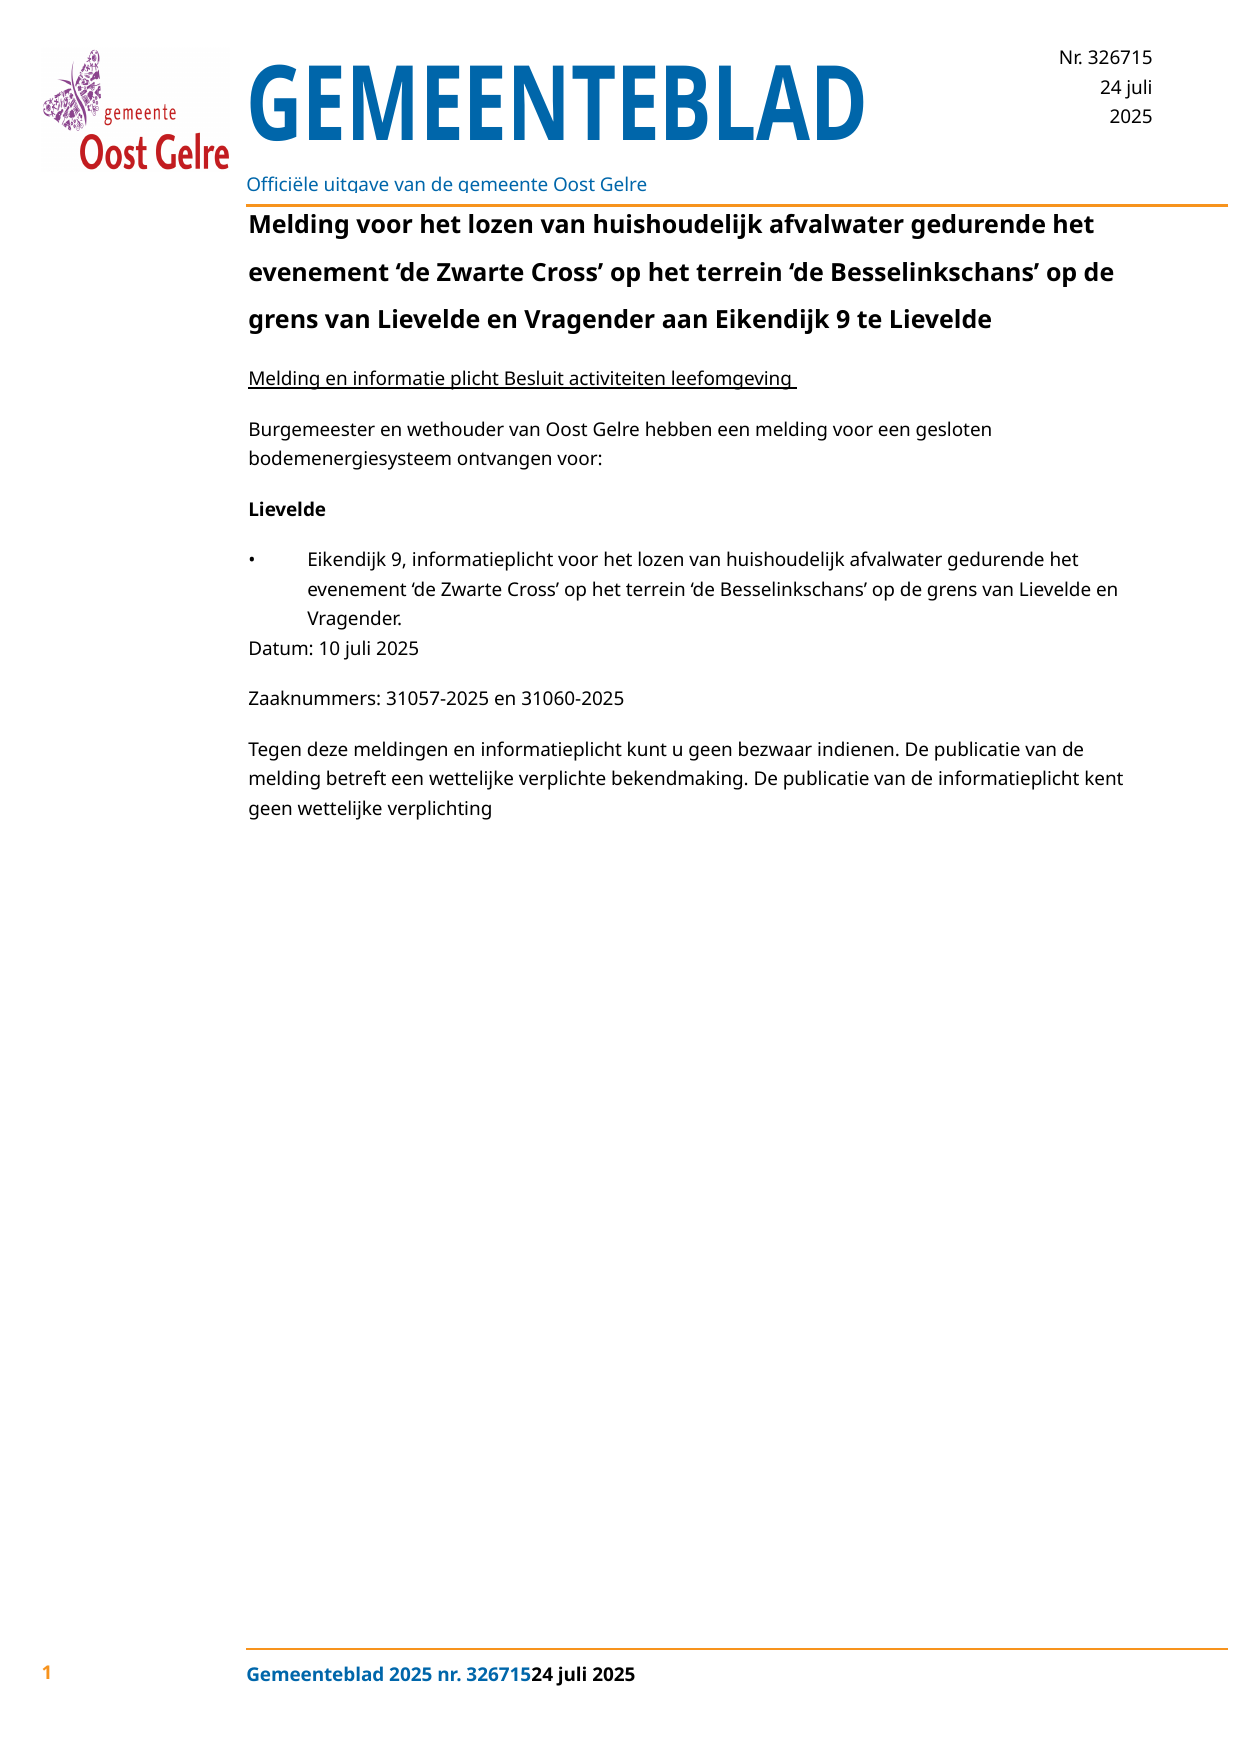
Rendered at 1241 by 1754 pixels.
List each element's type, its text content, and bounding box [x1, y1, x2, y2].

text Zaaknummers: 31057-2025 en 31060-2025 [248, 686, 1152, 711]
text Melding voor het lozen van huishoudelijk afvalwater gedurende het evenement ‘de Zwarte Cross’ op het terrein ‘de Besselinkschans’ op de grens van Lievelde en Vragender aan Eikendijk 9 te Lievelde [248, 207, 1152, 336]
list Eikendijk 9, informatieplicht voor het lozen van huishoudelijk afvalwater gedurende het evenement ‘de Zwarte Cross’ op het terrein ‘de Besselinkschans’ op de grens van Lievelde en Vragender. [248, 546, 1152, 631]
text Datum: 10 juli 2025 [248, 635, 1152, 661]
text Burgemeester en wethouder van Oost Gelre hebben een melding voor een gesloten bodemenergiesysteem ontvangen voor: [248, 416, 1152, 471]
text Lievelde [248, 496, 1152, 522]
text Melding en informatie plicht Besluit activiteiten leefomgeving [248, 366, 1152, 391]
picture [41, 47, 231, 172]
text Tegen deze meldingen en informatieplicht kunt u geen bezwaar indienen. De publicatie van de melding betreft een wettelijke verplichte bekendmaking. De publicatie van de informatieplicht kent geen wettelijke verplichting [248, 736, 1152, 821]
